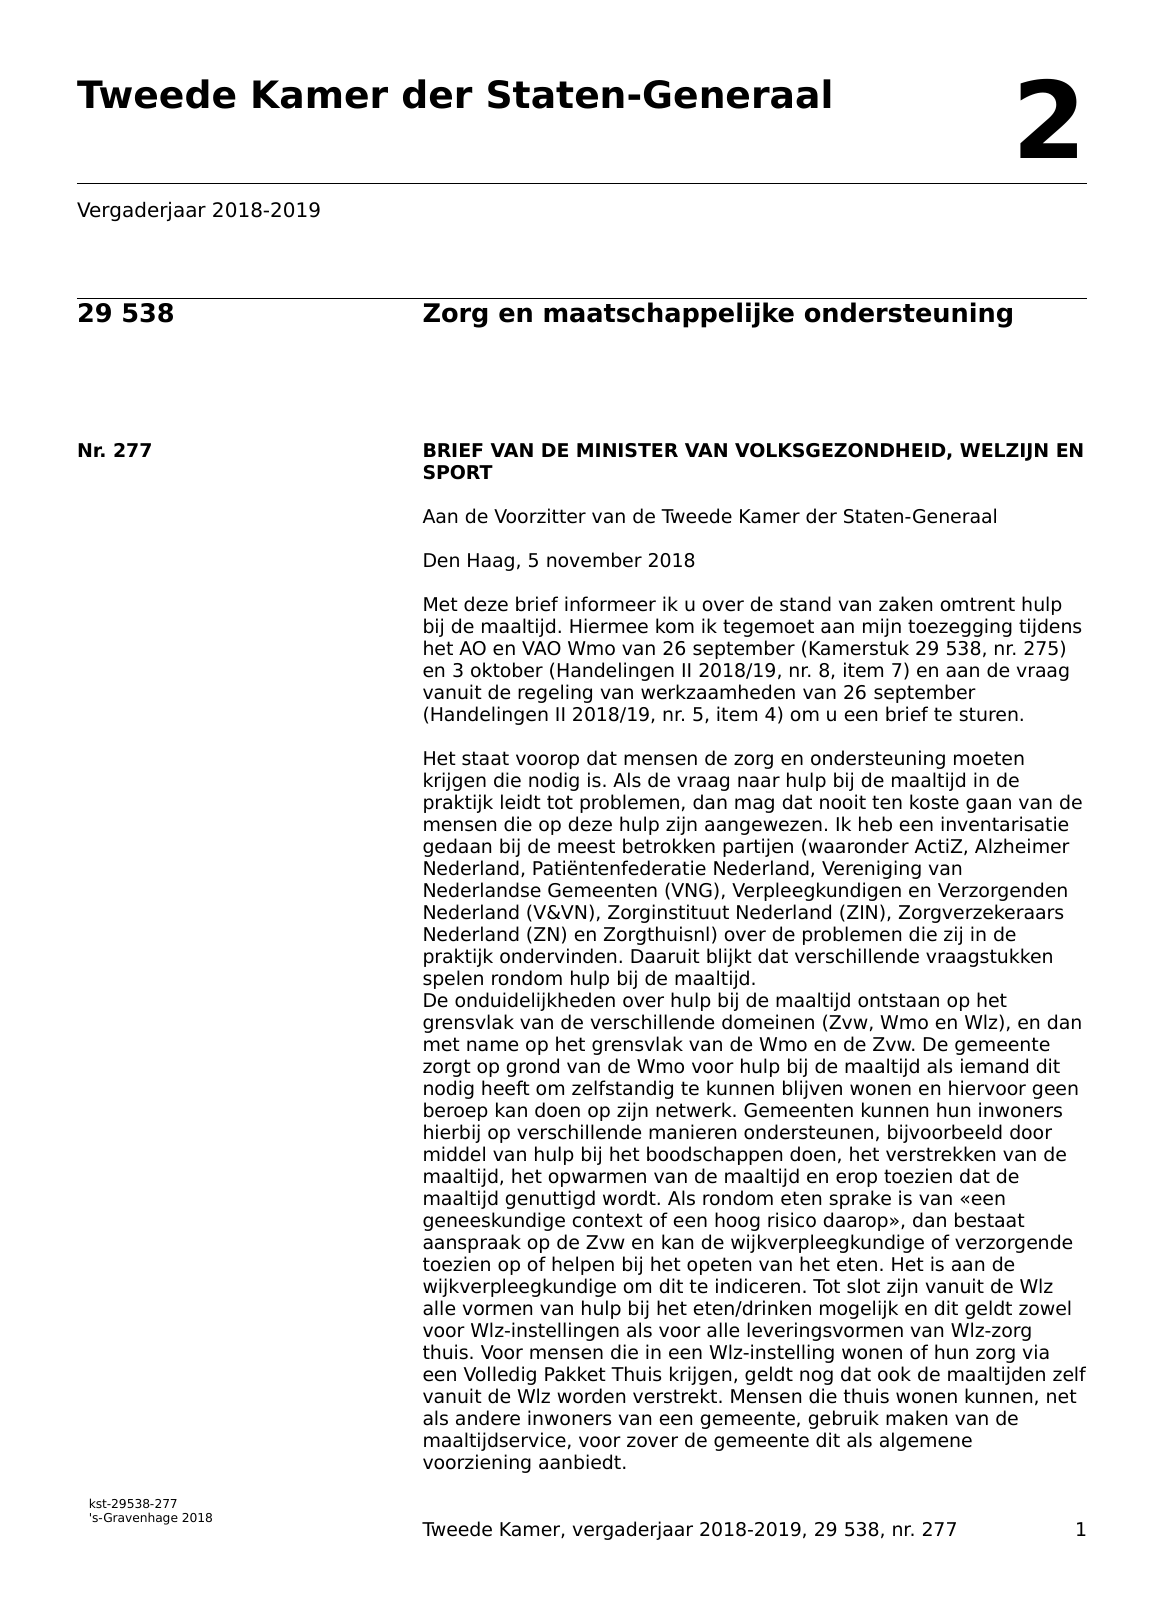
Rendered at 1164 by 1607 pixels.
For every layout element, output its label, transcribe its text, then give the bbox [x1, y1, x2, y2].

table_header Tweede Kamer der Staten-Generaal [77, 59, 886, 183]
text Het staat voorop dat mensen de zorg en ondersteuning moeten krijgen die nodig is. Als de vraag naar hulp bij de maaltijd in de praktijk leidt tot problemen, dan mag dat nooit ten koste gaan van de mensen die op deze hulp zijn aangewezen. Ik heb een inventarisatie gedaan bij de meest betrokken partijen (waaronder ActiZ, Alzheimer Nederland, Patiëntenfederatie Nederland, Vereniging van Nederlandse Gemeenten (VNG), Verpleegkundigen en Verzorgenden Nederland (V&VN), Zorginstituut Nederland (ZIN), Zorgverzekeraars Nederland (ZN) en Zorgthuisnl) over de problemen die zij in de praktijk ondervinden. Daaruit blijkt dat verschillende vraagstukken spelen rondom hulp bij de maaltijd. [422, 748, 1087, 990]
table_header 2 [886, 59, 1087, 183]
text Den Haag, 5 november 2018 [422, 550, 1087, 572]
table_cell Vergaderjaar 2018-2019 [77, 184, 1087, 298]
text Aan de Voorzitter van de Tweede Kamer der Staten-Generaal [422, 506, 1087, 528]
text De onduidelijkheden over hulp bij de maaltijd ontstaan op het grensvlak van de verschillende domeinen (Zvw, Wmo en Wlz), en dan met name op het grensvlak van de Wmo en de Zvw. De gemeente zorgt op grond van de Wmo voor hulp bij de maaltijd als iemand dit nodig heeft om zelfstandig te kunnen blijven wonen en hiervoor geen beroep kan doen op zijn netwerk. Gemeenten kunnen hun inwoners hierbij op verschillende manieren ondersteunen, bijvoorbeeld door middel van hulp bij het boodschappen doen, het verstrekken van de maaltijd, het opwarmen van de maaltijd en erop toezien dat de maaltijd genuttigd wordt. Als rondom eten sprake is van «een geneeskundige context of een hoog risico daarop», dan bestaat aanspraak op de Zvw en kan de wijkverpleegkundige of verzorgende toezien op of helpen bij het opeten van het eten. Het is aan de wijkverpleegkundige om dit te indiceren. Tot slot zijn vanuit de Wlz alle vormen van hulp bij het eten/drinken mogelijk en dit geldt zowel voor Wlz-instellingen als voor alle leveringsvormen van Wlz-zorg thuis. Voor mensen die in een Wlz-instelling wonen of hun zorg via een Volledig Pakket Thuis krijgen, geldt nog dat ook de maaltijden zelf vanuit de Wlz worden verstrekt. Mensen die thuis wonen kunnen, net als andere inwoners van een gemeente, gebruik maken van de maaltijdservice, voor zover de gemeente dit als algemene voorziening aanbiedt. [422, 990, 1087, 1473]
subtitle Nr. 277 BRIEF VAN DE MINISTER VAN VOLKSGEZONDHEID, WELZIJN EN SPORT [77, 440, 1087, 484]
text Met deze brief informeer ik u over de stand van zaken omtrent hulp bij de maaltijd. Hiermee kom ik tegemoet aan mijn toezegging tijdens het AO en VAO Wmo van 26 september (Kamerstuk 29 538, nr. 275) en 3 oktober (Handelingen II 2018/19, nr. 8, item 7) en aan de vraag vanuit de regeling van werkzaamheden van 26 september (Handelingen II 2018/19, nr. 5, item 4) om u een brief te sturen. [422, 594, 1087, 726]
text 's-Gravenhage 2018 [88, 1511, 323, 1525]
text kst-29538-277 [88, 1497, 323, 1511]
subtitle 29 538 Zorg en maatschappelijke ondersteuning [77, 299, 1087, 329]
